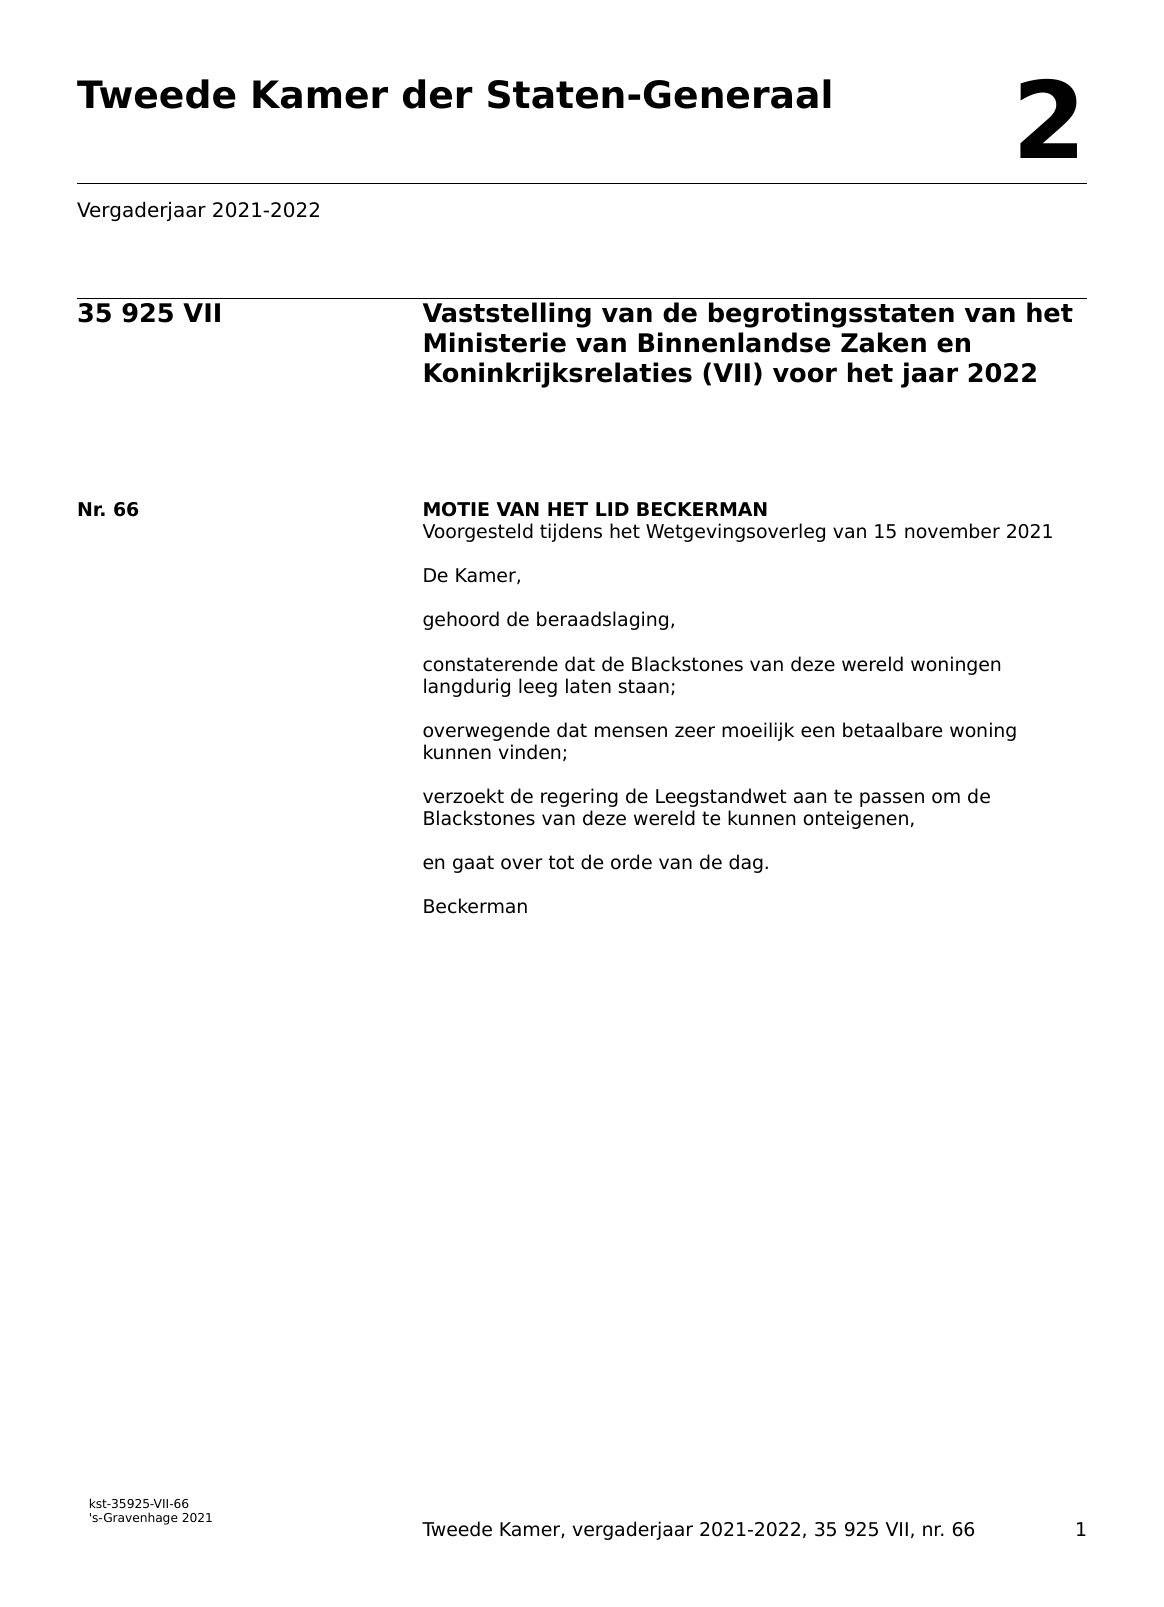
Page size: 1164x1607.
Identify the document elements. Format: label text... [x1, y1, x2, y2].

table_header 2 [886, 59, 1087, 183]
text 's-Gravenhage 2021 [88, 1511, 323, 1525]
text verzoekt de regering de Leegstandwet aan te passen om de Blackstones van deze wereld te kunnen onteigenen, [422, 786, 1087, 830]
subtitle Nr. 66 MOTIE VAN HET LID BECKERMAN [77, 499, 1087, 521]
text kst-35925-VII-66 [88, 1497, 323, 1511]
text De Kamer, [422, 565, 1087, 587]
text constaterende dat de Blackstones van deze wereld woningen langdurig leeg laten staan; [422, 653, 1087, 697]
table_header Tweede Kamer der Staten-Generaal [77, 59, 886, 183]
text gehoord de beraadslaging, [422, 609, 1087, 631]
text Voorgesteld tijdens het Wetgevingsoverleg van 15 november 2021 [422, 521, 1087, 543]
text en gaat over tot de orde van de dag. [422, 852, 1087, 874]
table_cell Vergaderjaar 2021-2022 [77, 184, 1087, 298]
text overwegende dat mensen zeer moeilijk een betaalbare woning kunnen vinden; [422, 720, 1087, 764]
subtitle 35 925 VII Vaststelling van de begrotingsstaten van het Ministerie van Binnenlandse Zaken en Koninkrijksrelaties (VII) voor het jaar 2022 [77, 299, 1087, 388]
text Beckerman [422, 896, 1087, 918]
